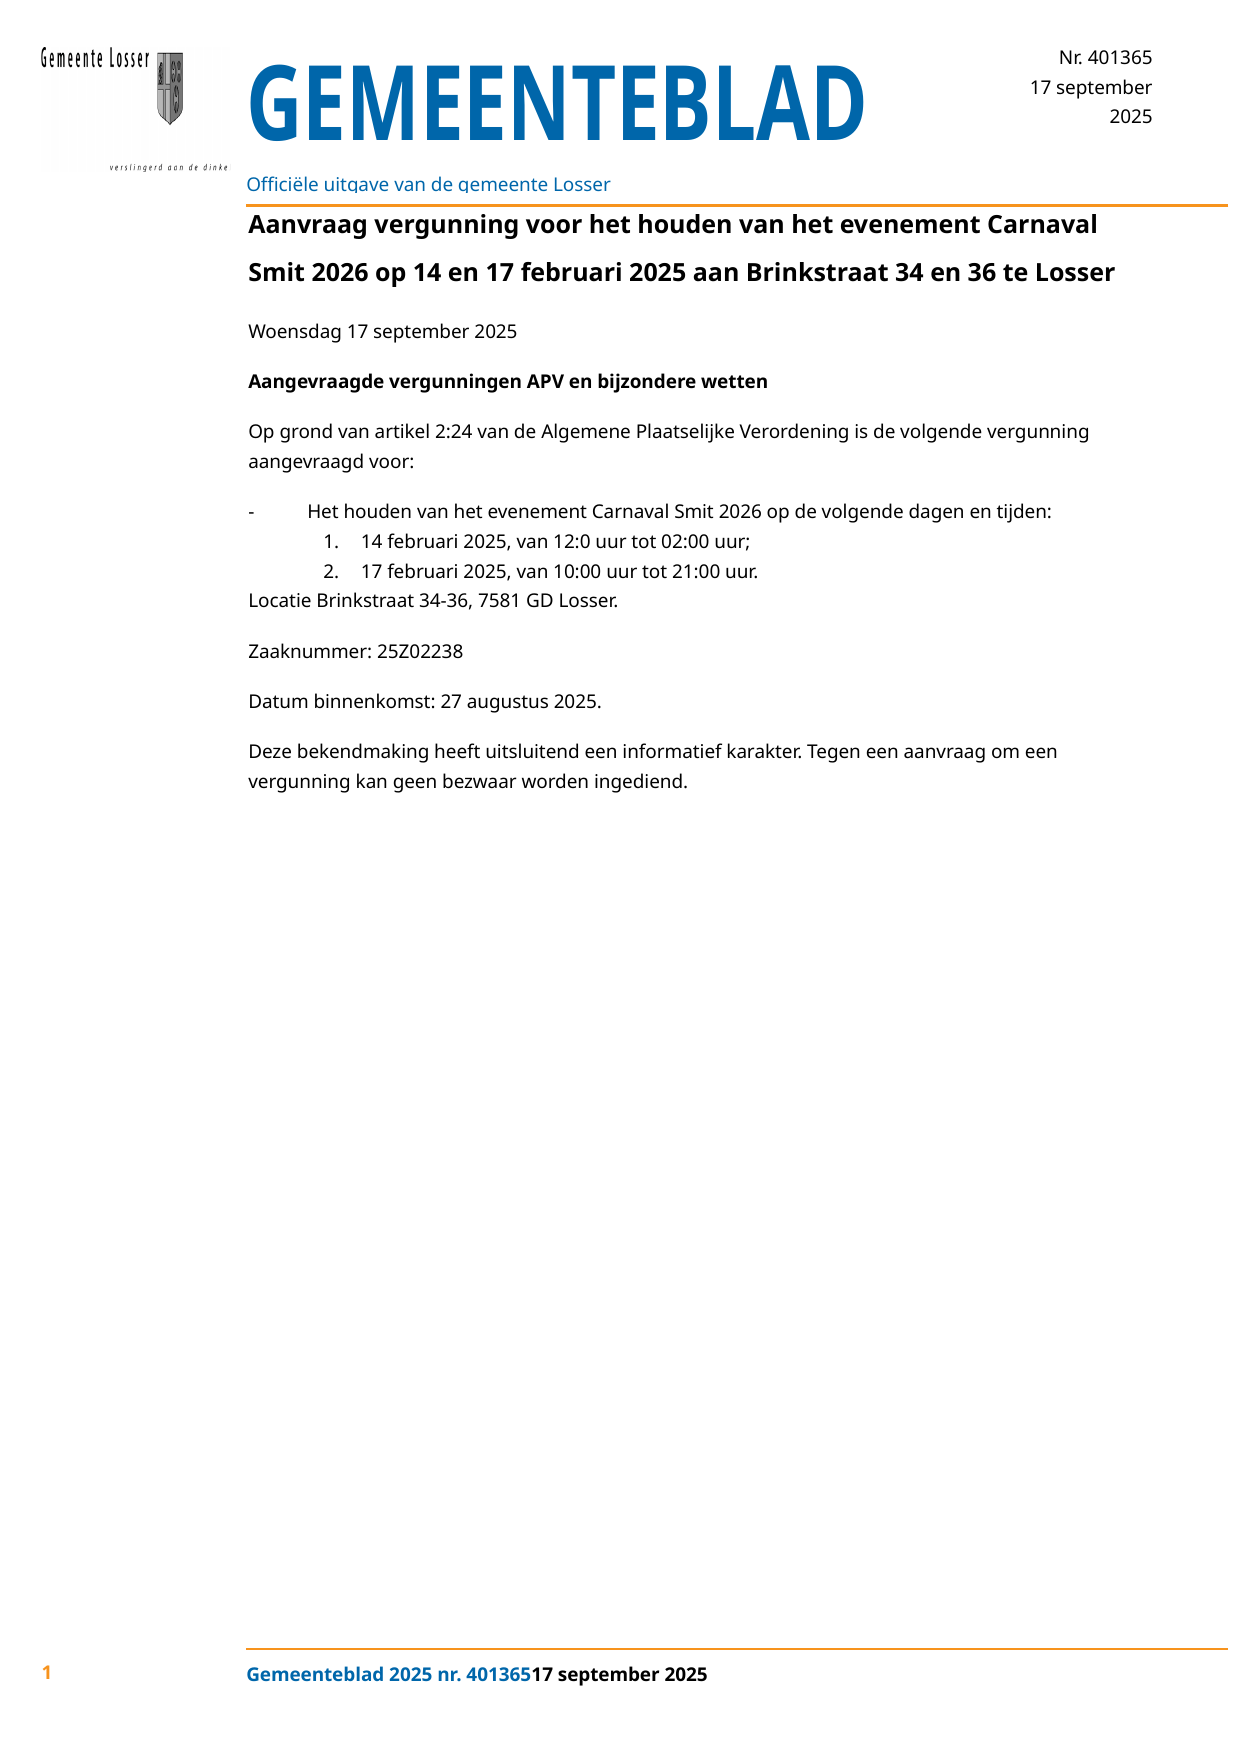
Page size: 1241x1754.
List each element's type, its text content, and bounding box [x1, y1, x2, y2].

text Op grond van artikel 2:24 van de Algemene Plaatselijke Verordening is de volgende vergunning aangevraagd voor: [248, 419, 1152, 474]
text Aanvraag vergunning voor het houden van het evenement Carnaval Smit 2026 op 14 en 17 februari 2025 aan Brinkstraat 34 en 36 te Losser [248, 207, 1152, 288]
text Datum binnenkomst: 27 augustus 2025. [248, 688, 1152, 714]
text Deze bekendmaking heeft uitsluitend een informatief karakter. Tegen een aanvraag om een vergunning kan geen bezwaar worden ingediend. [248, 739, 1152, 794]
list 14 februari 2025, van 12:0 uur tot 02:00 uur; [323, 528, 1152, 554]
list 17 februari 2025, van 10:00 uur tot 21:00 uur. [323, 558, 1152, 584]
text Woensdag 17 september 2025 [248, 318, 1152, 344]
text Zaaknummer: 25Z02238 [248, 638, 1152, 664]
text Aangevraagde vergunningen APV en bijzondere wetten [248, 368, 1152, 394]
text Locatie Brinkstraat 34-36, 7581 GD Losser. [248, 587, 1152, 613]
picture [41, 47, 231, 172]
list Het houden van het evenement Carnaval Smit 2026 op de volgende dagen en tijden: [248, 499, 1152, 524]
